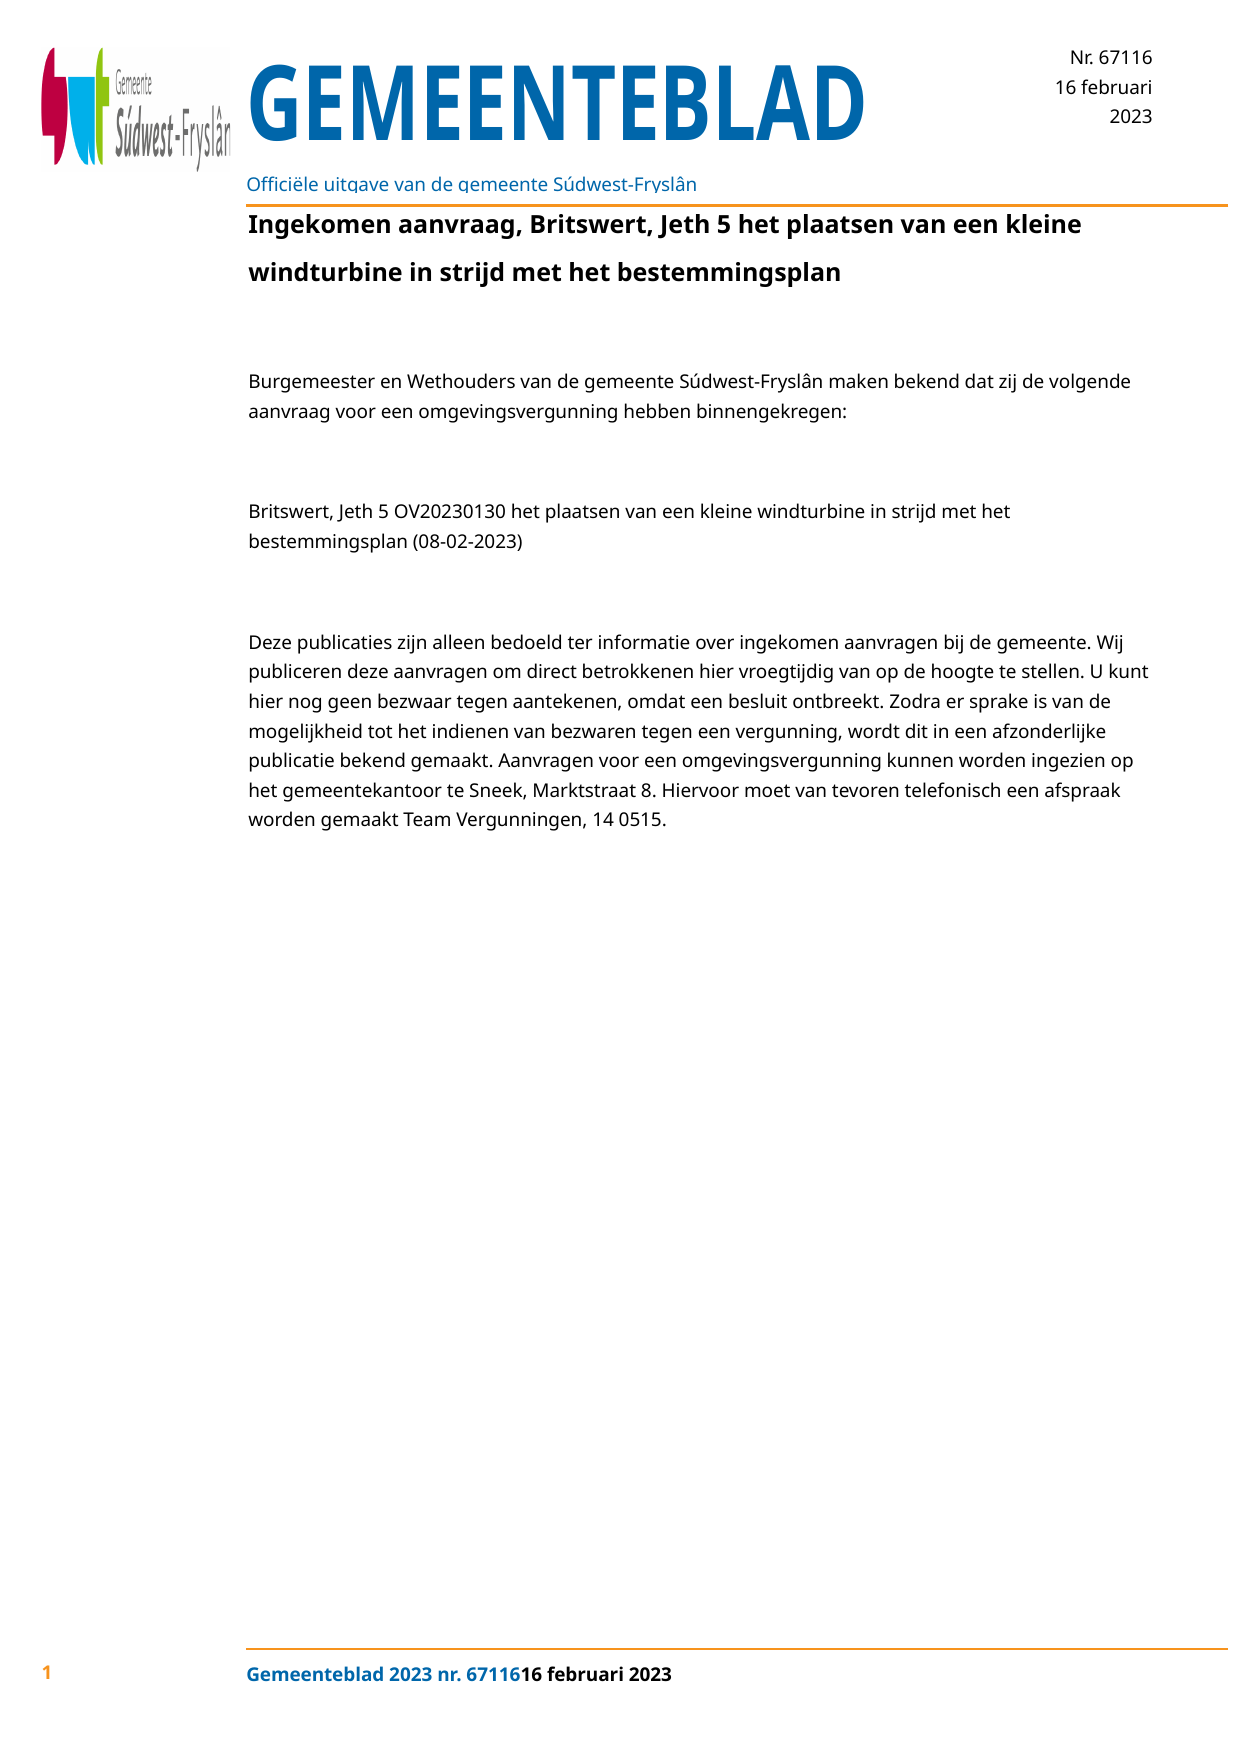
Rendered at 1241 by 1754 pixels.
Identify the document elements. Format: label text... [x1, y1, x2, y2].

text Ingekomen aanvraag, Britswert, Jeth 5 het plaatsen van een kleine windturbine in strijd met het bestemmingsplan [248, 207, 1152, 288]
text Burgemeester en Wethouders van de gemeente Súdwest-Fryslân maken bekend dat zij de volgende aanvraag voor een omgevingsvergunning hebben binnengekregen: [248, 368, 1152, 424]
text Britswert, Jeth 5 OV20230130 het plaatsen van een kleine windturbine in strijd met het bestemmingsplan (08-02-2023) [248, 499, 1152, 554]
picture [41, 47, 231, 172]
text Deze publicaties zijn alleen bedoeld ter informatie over ingekomen aanvragen bij de gemeente. Wij publiceren deze aanvragen om direct betrokkenen hier vroegtijdig van op de hoogte te stellen. U kunt hier nog geen bezwaar tegen aantekenen, omdat een besluit ontbreekt. Zodra er sprake is van de mogelijkheid tot het indienen van bezwaren tegen een vergunning, wordt dit in een afzonderlijke publicatie bekend gemaakt. Aanvragen voor een omgevingsvergunning kunnen worden ingezien op het gemeentekantoor te Sneek, Marktstraat 8. Hiervoor moet van tevoren telefonisch een afspraak worden gemaakt Team Vergunningen, 14 0515. [248, 629, 1152, 832]
